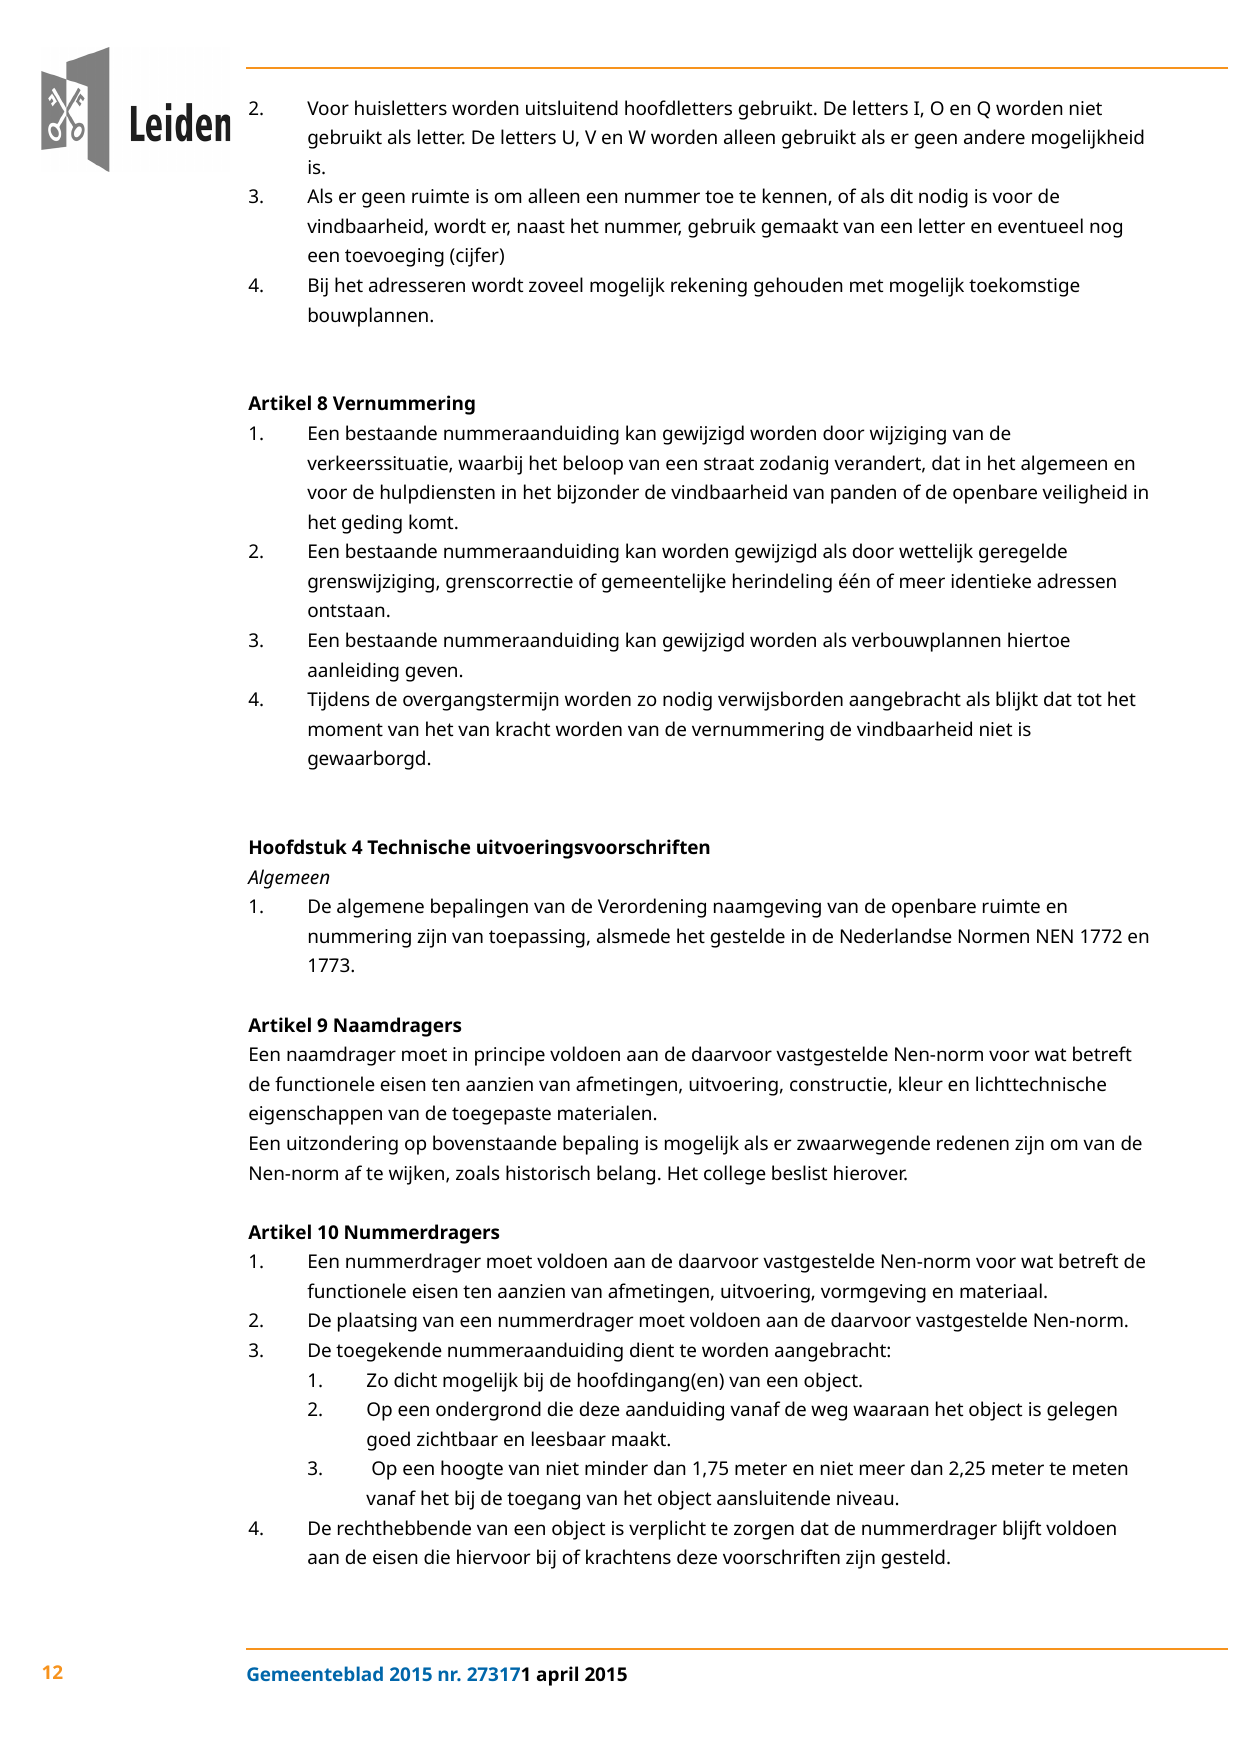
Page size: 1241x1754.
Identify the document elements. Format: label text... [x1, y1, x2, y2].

text Een naamdrager moet in principe voldoen aan de daarvoor vastgestelde Nen-norm voor wat betreft de functionele eisen ten aanzien van afmetingen, uitvoering, constructie, kleur en lichttechnische eigenschappen van de toegepaste materialen. [248, 1041, 1152, 1126]
list Een bestaande nummeraanduiding kan gewijzigd worden als verbouwplannen hiertoe aanleiding geven. [248, 627, 1152, 683]
list De toegekende nummeraanduiding dient te worden aangebracht: [248, 1337, 1152, 1363]
list Zo dicht mogelijk bij de hoofdingang(en) van een object. [307, 1367, 1152, 1393]
text Artikel 10 Nummerdragers [248, 1219, 1152, 1245]
list Tijdens de overgangstermijn worden zo nodig verwijsborden aangebracht als blijkt dat tot het moment van het van kracht worden van de vernummering de vindbaarheid niet is gewaarborgd. [248, 686, 1152, 771]
text Hoofdstuk 4 Technische uitvoeringsvoorschriften [248, 834, 1152, 860]
text Artikel 8 Vernummering [248, 391, 1152, 416]
list Als er geen ruimte is om alleen een nummer toe te kennen, of als dit nodig is voor de vindbaarheid, wordt er, naast het nummer, gebruik gemaakt van een letter en eventueel nog een toevoeging (cijfer) [248, 183, 1152, 268]
text Een uitzondering op bovenstaande bepaling is mogelijk als er zwaarwegende redenen zijn om van de Nen-norm af te wijken, zoals historisch belang. Het college beslist hierover. [248, 1130, 1152, 1186]
list Voor huisletters worden uitsluitend hoofdletters gebruikt. De letters I, O en Q worden niet gebruikt als letter. De letters U, V en W worden alleen gebruikt als er geen andere mogelijkheid is. [248, 95, 1152, 180]
list Op een ondergrond die deze aanduiding vanaf de weg waaraan het object is gelegen goed zichtbaar en leesbaar maakt. [307, 1396, 1152, 1452]
text Algemeen [248, 864, 1152, 890]
list Een bestaande nummeraanduiding kan worden gewijzigd als door wettelijk geregelde grenswijziging, grenscorrectie of gemeentelijke herindeling één of meer identieke adressen ontstaan. [248, 538, 1152, 623]
text Artikel 9 Naamdragers [248, 1012, 1152, 1038]
list De rechthebbende van een object is verplicht te zorgen dat de nummerdrager blijft voldoen aan de eisen die hiervoor bij of krachtens deze voorschriften zijn gesteld. [248, 1515, 1152, 1570]
list Een bestaande nummeraanduiding kan gewijzigd worden door wijziging van de verkeerssituatie, waarbij het beloop van een straat zodanig verandert, dat in het algemeen en voor de hulpdiensten in het bijzonder de vindbaarheid van panden of de openbare veiligheid in het geding komt. [248, 420, 1152, 535]
list De plaatsing van een nummerdrager moet voldoen aan de daarvoor vastgestelde Nen-norm. [248, 1308, 1152, 1333]
list Een nummerdrager moet voldoen aan de daarvoor vastgestelde Nen-norm voor wat betreft de functionele eisen ten aanzien van afmetingen, uitvoering, vormgeving en materiaal. [248, 1248, 1152, 1304]
picture [41, 47, 231, 172]
list Bij het adresseren wordt zoveel mogelijk rekening gehouden met mogelijk toekomstige bouwplannen. [248, 272, 1152, 328]
list Op een hoogte van niet minder dan 1,75 meter en niet meer dan 2,25 meter te meten vanaf het bij de toegang van het object aansluitende niveau. [307, 1456, 1152, 1511]
list De algemene bepalingen van de Verordening naamgeving van de openbare ruimte en nummering zijn van toepassing, alsmede het gestelde in de Nederlandse Normen NEN 1772 en 1773. [248, 893, 1152, 978]
